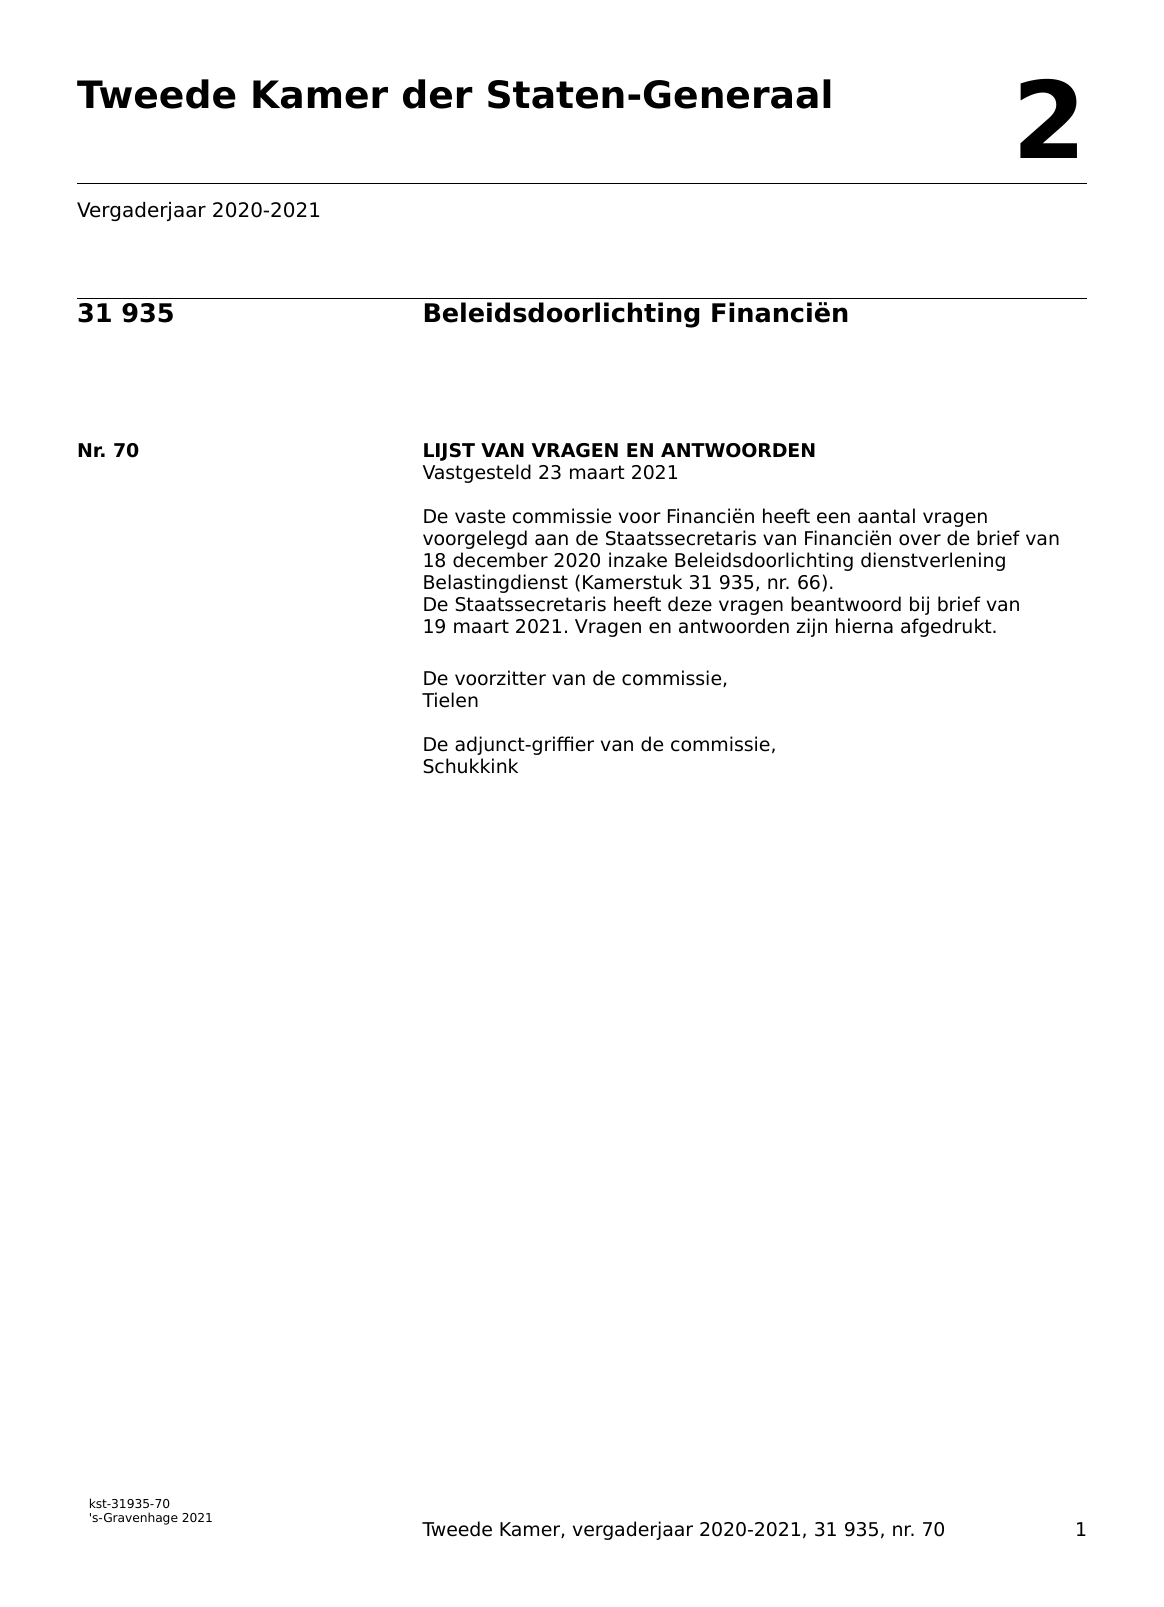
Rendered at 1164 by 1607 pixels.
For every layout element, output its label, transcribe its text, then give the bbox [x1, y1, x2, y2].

table_header Tweede Kamer der Staten-Generaal [77, 59, 886, 183]
text De Staatssecretaris heeft deze vragen beantwoord bij brief van 19 maart 2021. Vragen en antwoorden zijn hierna afgedrukt. [422, 594, 1087, 638]
subtitle 31 935 Beleidsdoorlichting Financiën [77, 299, 1087, 329]
text kst-31935-70 [88, 1497, 323, 1511]
text De voorzitter van de commissie, Tielen [422, 668, 1087, 712]
table_header 2 [886, 59, 1087, 183]
text 's-Gravenhage 2021 [88, 1511, 323, 1525]
text De vaste commissie voor Financiën heeft een aantal vragen voorgelegd aan de Staatssecretaris van Financiën over de brief van 18 december 2020 inzake Beleidsdoorlichting dienstverlening Belastingdienst (Kamerstuk 31 935, nr. 66). [422, 506, 1087, 594]
text De adjunct-griffier van de commissie, Schukkink [422, 734, 1087, 778]
table_cell Vergaderjaar 2020-2021 [77, 184, 1087, 298]
subtitle Nr. 70 LIJST VAN VRAGEN EN ANTWOORDEN [77, 440, 1087, 462]
text Vastgesteld 23 maart 2021 [422, 462, 1087, 484]
